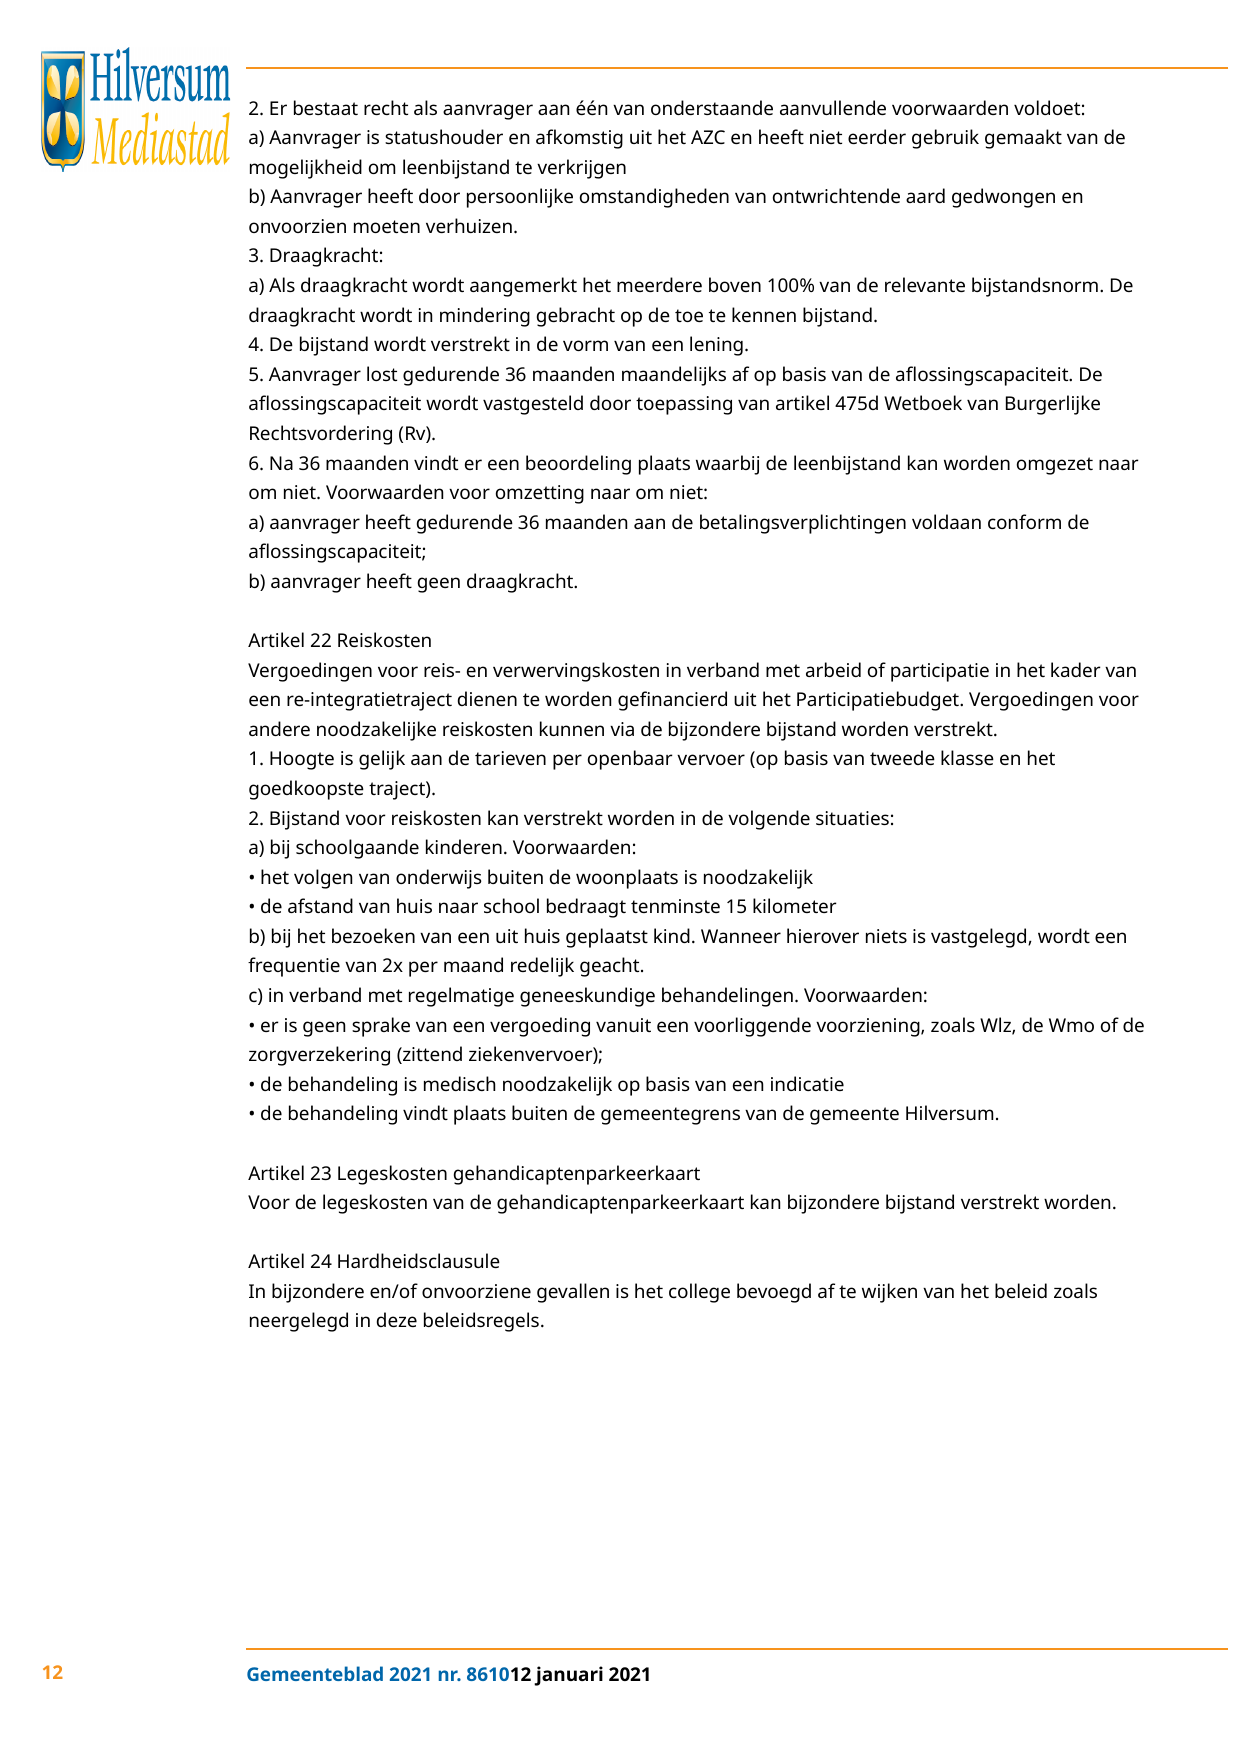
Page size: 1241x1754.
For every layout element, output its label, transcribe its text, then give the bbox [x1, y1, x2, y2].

text • er is geen sprake van een vergoeding vanuit een voorliggende voorziening, zoals Wlz, de Wmo of de zorgverzekering (zittend ziekenvervoer); [248, 1012, 1152, 1067]
text Artikel 24 Hardheidsclausule [248, 1248, 1152, 1274]
text 4. De bijstand wordt verstrekt in de vorm van een lening. [248, 331, 1152, 357]
text Voor de legeskosten van de gehandicaptenparkeerkaart kan bijzondere bijstand verstrekt worden. [248, 1189, 1152, 1215]
text • de behandeling vindt plaats buiten de gemeentegrens van de gemeente Hilversum. [248, 1101, 1152, 1126]
text Artikel 22 Reiskosten [248, 627, 1152, 653]
text Artikel 23 Legeskosten gehandicaptenparkeerkaart [248, 1160, 1152, 1186]
text b) aanvrager heeft geen draagkracht. [248, 568, 1152, 594]
text Vergoedingen voor reis- en verwervingskosten in verband met arbeid of participatie in het kader van een re-integratietraject dienen te worden gefinancierd uit het Participatiebudget. Vergoedingen voor andere noodzakelijke reiskosten kunnen via de bijzondere bijstand worden verstrekt. [248, 657, 1152, 742]
text a) Aanvrager is statushouder en afkomstig uit het AZC en heeft niet eerder gebruik gemaakt van de mogelijkheid om leenbijstand te verkrijgen [248, 124, 1152, 180]
text a) Als draagkracht wordt aangemerkt het meerdere boven 100% van de relevante bijstandsnorm. De draagkracht wordt in mindering gebracht op de toe te kennen bijstand. [248, 272, 1152, 328]
text • het volgen van onderwijs buiten de woonplaats is noodzakelijk [248, 864, 1152, 890]
text 3. Draagkracht: [248, 243, 1152, 268]
text • de afstand van huis naar school bedraagt tenminste 15 kilometer [248, 893, 1152, 919]
text b) Aanvrager heeft door persoonlijke omstandigheden van ontwrichtende aard gedwongen en onvoorzien moeten verhuizen. [248, 183, 1152, 239]
text 2. Bijstand voor reiskosten kan verstrekt worden in de volgende situaties: [248, 805, 1152, 831]
text 6. Na 36 maanden vindt er een beoordeling plaats waarbij de leenbijstand kan worden omgezet naar om niet. Voorwaarden voor omzetting naar om niet: [248, 450, 1152, 505]
text b) bij het bezoeken van een uit huis geplaatst kind. Wanneer hierover niets is vastgelegd, wordt een frequentie van 2x per maand redelijk geacht. [248, 923, 1152, 978]
text 5. Aanvrager lost gedurende 36 maanden maandelijks af op basis van de aflossingscapaciteit. De aflossingscapaciteit wordt vastgesteld door toepassing van artikel 475d Wetboek van Burgerlijke Rechtsvordering (Rv). [248, 361, 1152, 446]
picture [41, 47, 231, 172]
text a) aanvrager heeft gedurende 36 maanden aan de betalingsverplichtingen voldaan conform de aflossingscapaciteit; [248, 509, 1152, 564]
text a) bij schoolgaande kinderen. Voorwaarden: [248, 834, 1152, 860]
text • de behandeling is medisch noodzakelijk op basis van een indicatie [248, 1071, 1152, 1097]
text In bijzondere en/of onvoorziene gevallen is het college bevoegd af te wijken van het beleid zoals neergelegd in deze beleidsregels. [248, 1278, 1152, 1333]
text 2. Er bestaat recht als aanvrager aan één van onderstaande aanvullende voorwaarden voldoet: [248, 95, 1152, 121]
text 1. Hoogte is gelijk aan de tarieven per openbaar vervoer (op basis van tweede klasse en het goedkoopste traject). [248, 746, 1152, 801]
text c) in verband met regelmatige geneeskundige behandelingen. Voorwaarden: [248, 982, 1152, 1008]
